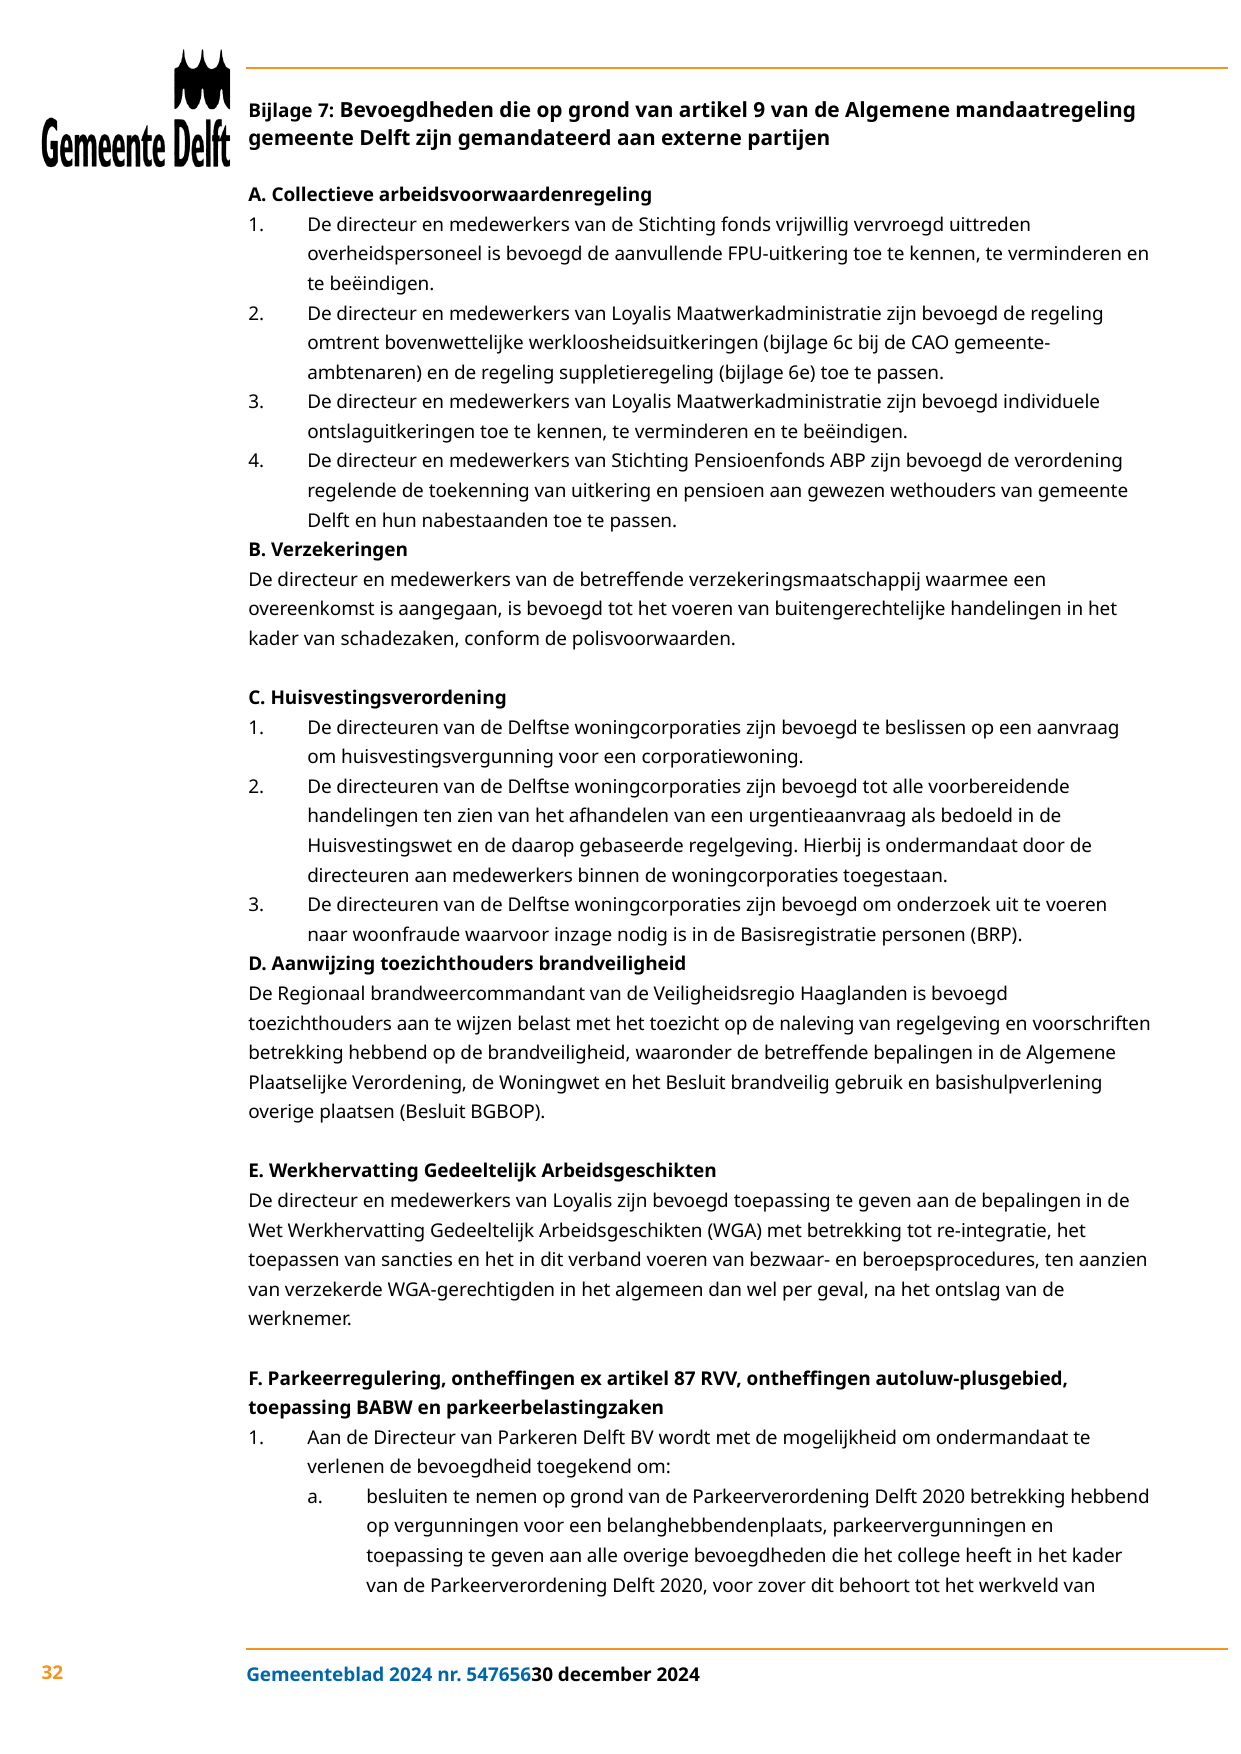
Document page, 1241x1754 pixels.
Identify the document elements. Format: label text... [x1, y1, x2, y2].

list De directeuren van de Delftse woningcorporaties zijn bevoegd tot alle voorbereidende handelingen ten zien van het afhandelen van een urgentieaanvraag als bedoeld in de Huisvestingswet en de daarop gebaseerde regelgeving. Hierbij is ondermandaat door de directeuren aan medewerkers binnen de woningcorporaties toegestaan. [248, 773, 1152, 887]
list De directeur en medewerkers van Loyalis Maatwerkadministratie zijn bevoegd de regeling omtrent bovenwettelijke werkloosheidsuitkeringen (bijlage 6c bij de CAO gemeente-ambtenaren) en de regeling suppletieregeling (bijlage 6e) toe te passen. [248, 300, 1152, 384]
text D. Aanwijzing toezichthouders brandveiligheid [248, 951, 1152, 976]
text B. Verzekeringen [248, 536, 1152, 562]
list De directeur en medewerkers van Loyalis Maatwerkadministratie zijn bevoegd individuele ontslaguitkeringen toe te kennen, te verminderen en te beëindigen. [248, 388, 1152, 444]
list besluiten te nemen op grond van de Parkeerverordening Delft 2020 betrekking hebbend op vergunningen voor een belanghebbendenplaats, parkeervergunningen en toepassing te geven aan alle overige bevoegdheden die het college heeft in het kader van de Parkeerverordening Delft 2020, voor zover dit behoort tot het werkveld van [307, 1483, 1152, 1597]
text De directeur en medewerkers van de betreffende verzekeringsmaatschappij waarmee een overeenkomst is aangegaan, is bevoegd tot het voeren van buitengerechtelijke handelingen in het kader van schadezaken, conform de polisvoorwaarden. [248, 566, 1152, 651]
text E. Werkhervatting Gedeeltelijk Arbeidsgeschikten [248, 1158, 1152, 1183]
text A. Collectieve arbeidsvoorwaardenregeling [248, 181, 1152, 207]
text De directeur en medewerkers van Loyalis zijn bevoegd toepassing te geven aan de bepalingen in de Wet Werkhervatting Gedeeltelijk Arbeidsgeschikten (WGA) met betrekking tot re-integratie, het toepassen van sancties en het in dit verband voeren van bezwaar- en beroepsprocedures, ten aanzien van verzekerde WGA-gerechtigden in het algemeen dan wel per geval, na het ontslag van de werknemer. [248, 1187, 1152, 1331]
text Bijlage 7: Bevoegdheden die op grond van artikel 9 van de Algemene mandaatregeling gemeente Delft zijn gemandateerd aan externe partijen [248, 95, 1152, 152]
text F. Parkeerregulering, ontheffingen ex artikel 87 RVV, ontheffingen autoluw-plusgebied, toepassing BABW en parkeerbelastingzaken [248, 1365, 1152, 1420]
list De directeuren van de Delftse woningcorporaties zijn bevoegd om onderzoek uit te voeren naar woonfraude waarvoor inzage nodig is in de Basisregistratie personen (BRP). [248, 891, 1152, 947]
list De directeuren van de Delftse woningcorporaties zijn bevoegd te beslissen op een aanvraag om huisvestingsvergunning voor een corporatiewoning. [248, 714, 1152, 769]
text C. Huisvestingsverordening [248, 684, 1152, 710]
list De directeur en medewerkers van de Stichting fonds vrijwillig vervroegd uittreden overheidspersoneel is bevoegd de aanvullende FPU-uitkering toe te kennen, te verminderen en te beëindigen. [248, 211, 1152, 296]
picture [41, 47, 231, 172]
list De directeur en medewerkers van Stichting Pensioenfonds ABP zijn bevoegd de verordening regelende de toekenning van uitkering en pensioen aan gewezen wethouders van gemeente Delft en hun nabestaanden toe te passen. [248, 448, 1152, 532]
list Aan de Directeur van Parkeren Delft BV wordt met de mogelijkheid om ondermandaat te verlenen de bevoegdheid toegekend om: [248, 1424, 1152, 1479]
text De Regionaal brandweercommandant van de Veiligheidsregio Haaglanden is bevoegd toezichthouders aan te wijzen belast met het toezicht op de naleving van regelgeving en voorschriften betrekking hebbend op de brandveiligheid, waaronder de betreffende bepalingen in de Algemene Plaatselijke Verordening, de Woningwet en het Besluit brandveilig gebruik en basishulpverlening overige plaatsen (Besluit BGBOP). [248, 980, 1152, 1124]
